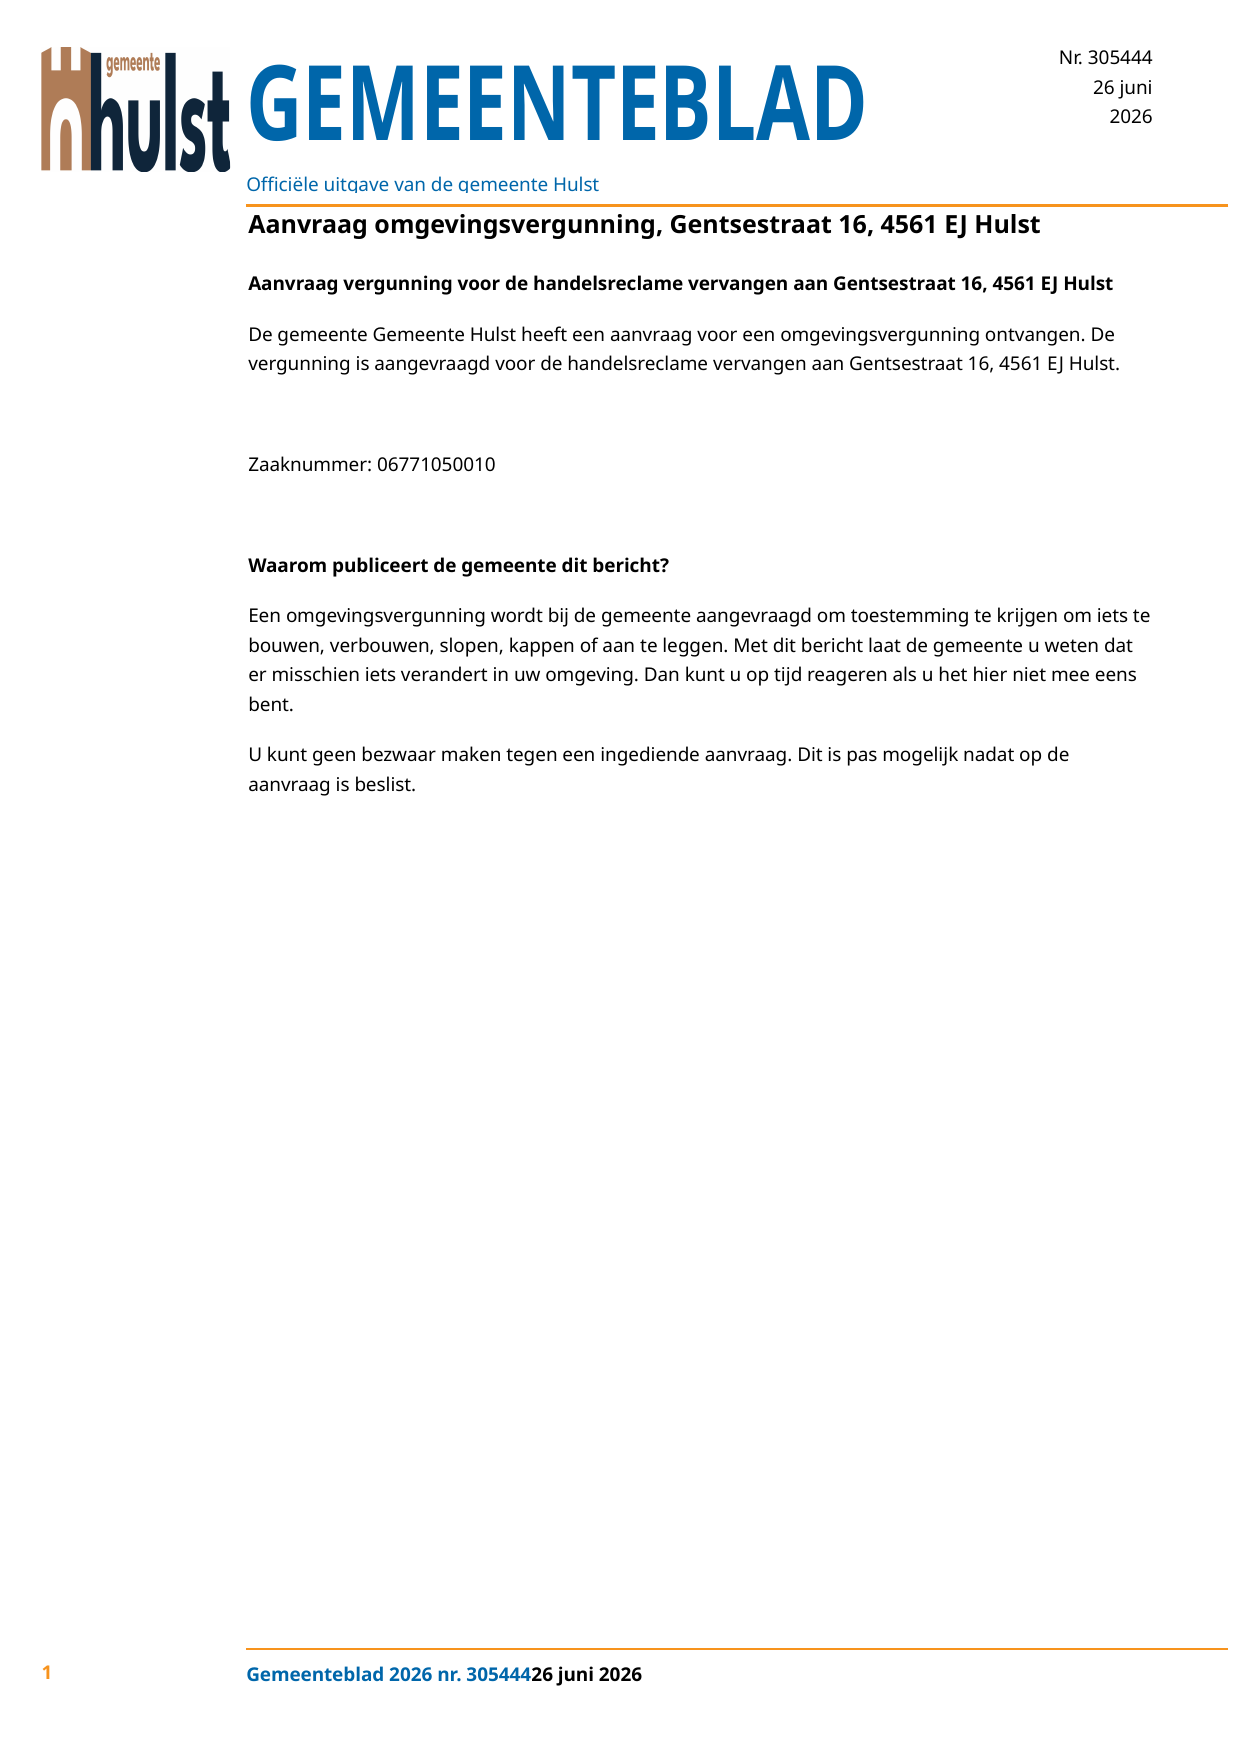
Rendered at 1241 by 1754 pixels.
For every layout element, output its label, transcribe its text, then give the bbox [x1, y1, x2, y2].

text Een omgevingsvergunning wordt bij de gemeente aangevraagd om toestemming te krijgen om iets te bouwen, verbouwen, slopen, kappen of aan te leggen. Met dit bericht laat de gemeente u weten dat er misschien iets verandert in uw omgeving. Dan kunt u op tijd reageren als u het hier niet mee eens bent. [248, 602, 1152, 717]
picture [41, 47, 231, 172]
text De gemeente Gemeente Hulst heeft een aanvraag voor een omgevingsvergunning ontvangen. De vergunning is aangevraagd voor de handelsreclame vervangen aan Gentsestraat 16, 4561 EJ Hulst. [248, 321, 1152, 376]
text Zaaknummer: 06771050010 [248, 451, 1152, 477]
text U kunt geen bezwaar maken tegen een ingediende aanvraag. Dit is pas mogelijk nadat op de aanvraag is beslist. [248, 742, 1152, 797]
text Waarom publiceert de gemeente dit bericht? [248, 552, 1152, 578]
text Aanvraag vergunning voor de handelsreclame vervangen aan Gentsestraat 16, 4561 EJ Hulst [248, 270, 1152, 296]
text Aanvraag omgevingsvergunning, Gentsestraat 16, 4561 EJ Hulst [248, 207, 1152, 241]
